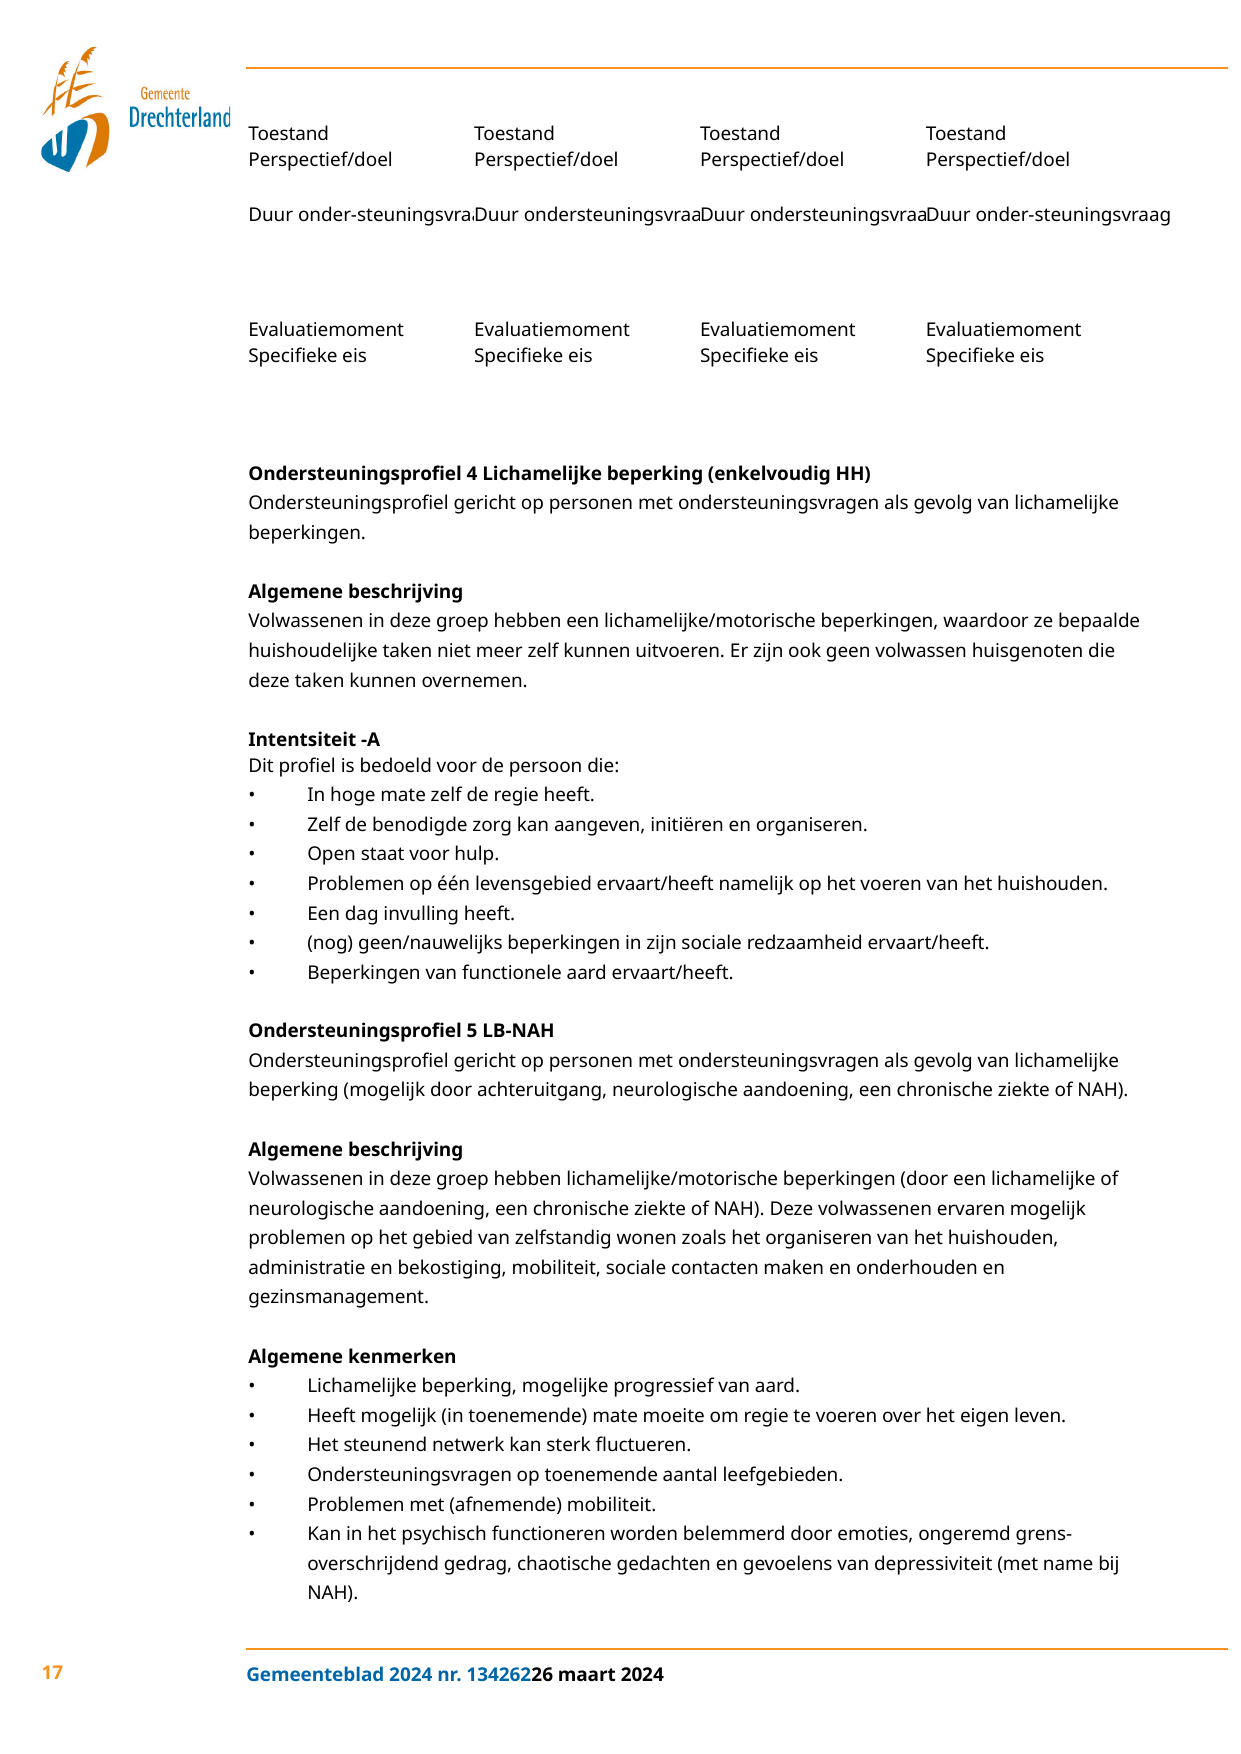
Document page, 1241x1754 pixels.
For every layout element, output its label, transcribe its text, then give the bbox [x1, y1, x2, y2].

list Het steunend netwerk kan sterk fluctueren. [248, 1432, 1152, 1457]
table_cell Duur ondersteuningsvraag [700, 202, 926, 316]
table_cell Duur ondersteuningsvraag [474, 202, 700, 316]
list Problemen met (afnemende) mobiliteit. [248, 1491, 1152, 1516]
table_cell [700, 95, 926, 121]
table_cell Specifieke eis [474, 342, 700, 397]
text Ondersteuningsprofiel gericht op personen met ondersteuningsvragen als gevolg van lichamelijke beperking (mogelijk door achteruitgang, neurologische aandoening, een chronische ziekte of NAH). [248, 1047, 1152, 1102]
picture [41, 47, 231, 172]
list Ondersteuningsvragen op toenemende aantal leefgebieden. [248, 1461, 1152, 1487]
text Algemene kenmerken [248, 1343, 1152, 1368]
table_cell Dit profiel is bedoeld voor de persoon die: In hoge mate zelf de regie heeft. Zelf de benodigde zorg kan aangeven, initiëren en organiseren. Open staat voor hulp. Problemen op één levensgebied ervaart/heeft namelijk op het voeren van het huishouden. Een dag invulling heeft. (nog) geen/nauwelijks beperkingen in zijn sociale redzaamheid ervaart/heeft. Beperkingen van functionele aard ervaart/heeft. [248, 752, 1152, 984]
table_cell Perspectief/doel [248, 146, 474, 202]
text Algemene beschrijving [248, 578, 1152, 604]
table_header Toestand [474, 121, 700, 146]
table_header Toestand [700, 121, 926, 146]
table_cell Duur onder-steuningsvraag [248, 202, 474, 316]
table_cell Evaluatiemoment [926, 316, 1152, 342]
text Ondersteuningsprofiel 5 LB-NAH [248, 1017, 1152, 1043]
table_cell [474, 397, 700, 427]
table_cell [248, 95, 474, 121]
text Ondersteuningsprofiel gericht op personen met ondersteuningsvragen als gevolg van lichamelijke beperkingen. [248, 489, 1152, 544]
table_cell [926, 95, 1152, 121]
table_cell Perspectief/doel [474, 146, 700, 202]
text Volwassenen in deze groep hebben lichamelijke/motorische beperkingen (door een lichamelijke of neurologische aandoening, een chronische ziekte of NAH). Deze volwassenen ervaren mogelijk problemen op het gebied van zelfstandig wonen zoals het organiseren van het huishouden, administratie en bekostiging, mobiliteit, sociale contacten maken en onderhouden en gezinsmanagement. [248, 1165, 1152, 1309]
table_header Toestand [248, 121, 474, 146]
list Kan in het psychisch functioneren worden belemmerd door emoties, ongeremd grens- overschrijdend gedrag, chaotische gedachten en gevoelens van depressiviteit (met name bij NAH). [248, 1520, 1152, 1605]
table_cell Evaluatiemoment [474, 316, 700, 342]
text Ondersteuningsprofiel 4 Lichamelijke beperking (enkelvoudig HH) [248, 460, 1152, 485]
table_cell Specifieke eis [926, 342, 1152, 427]
table_cell Duur onder-steuningsvraag [926, 202, 1152, 316]
table_cell Perspectief/doel [926, 146, 1152, 202]
table_cell Perspectief/doel [700, 146, 926, 202]
table_cell Specifieke eis [248, 342, 474, 368]
table_cell Specifieke eis [700, 342, 926, 427]
table_cell [474, 95, 700, 121]
picture [226, 115, 231, 124]
text Algemene beschrijving [248, 1136, 1152, 1161]
picture [41, 158, 64, 172]
list Heeft mogelijk (in toenemende) mate moeite om regie te voeren over het eigen leven. [248, 1402, 1152, 1428]
table_cell [248, 368, 474, 427]
table_cell Evaluatiemoment [700, 316, 926, 342]
table_header Intentsiteit -A [248, 726, 1152, 752]
text Volwassenen in deze groep hebben een lichamelijke/motorische beperkingen, waardoor ze bepaalde huishoudelijke taken niet meer zelf kunnen uitvoeren. Er zijn ook geen volwassen huisgenoten die deze taken kunnen overnemen. [248, 608, 1152, 692]
table_cell Evaluatiemoment [248, 316, 474, 342]
table_header Toestand [926, 121, 1152, 146]
list Lichamelijke beperking, mogelijke progressief van aard. [248, 1372, 1152, 1398]
